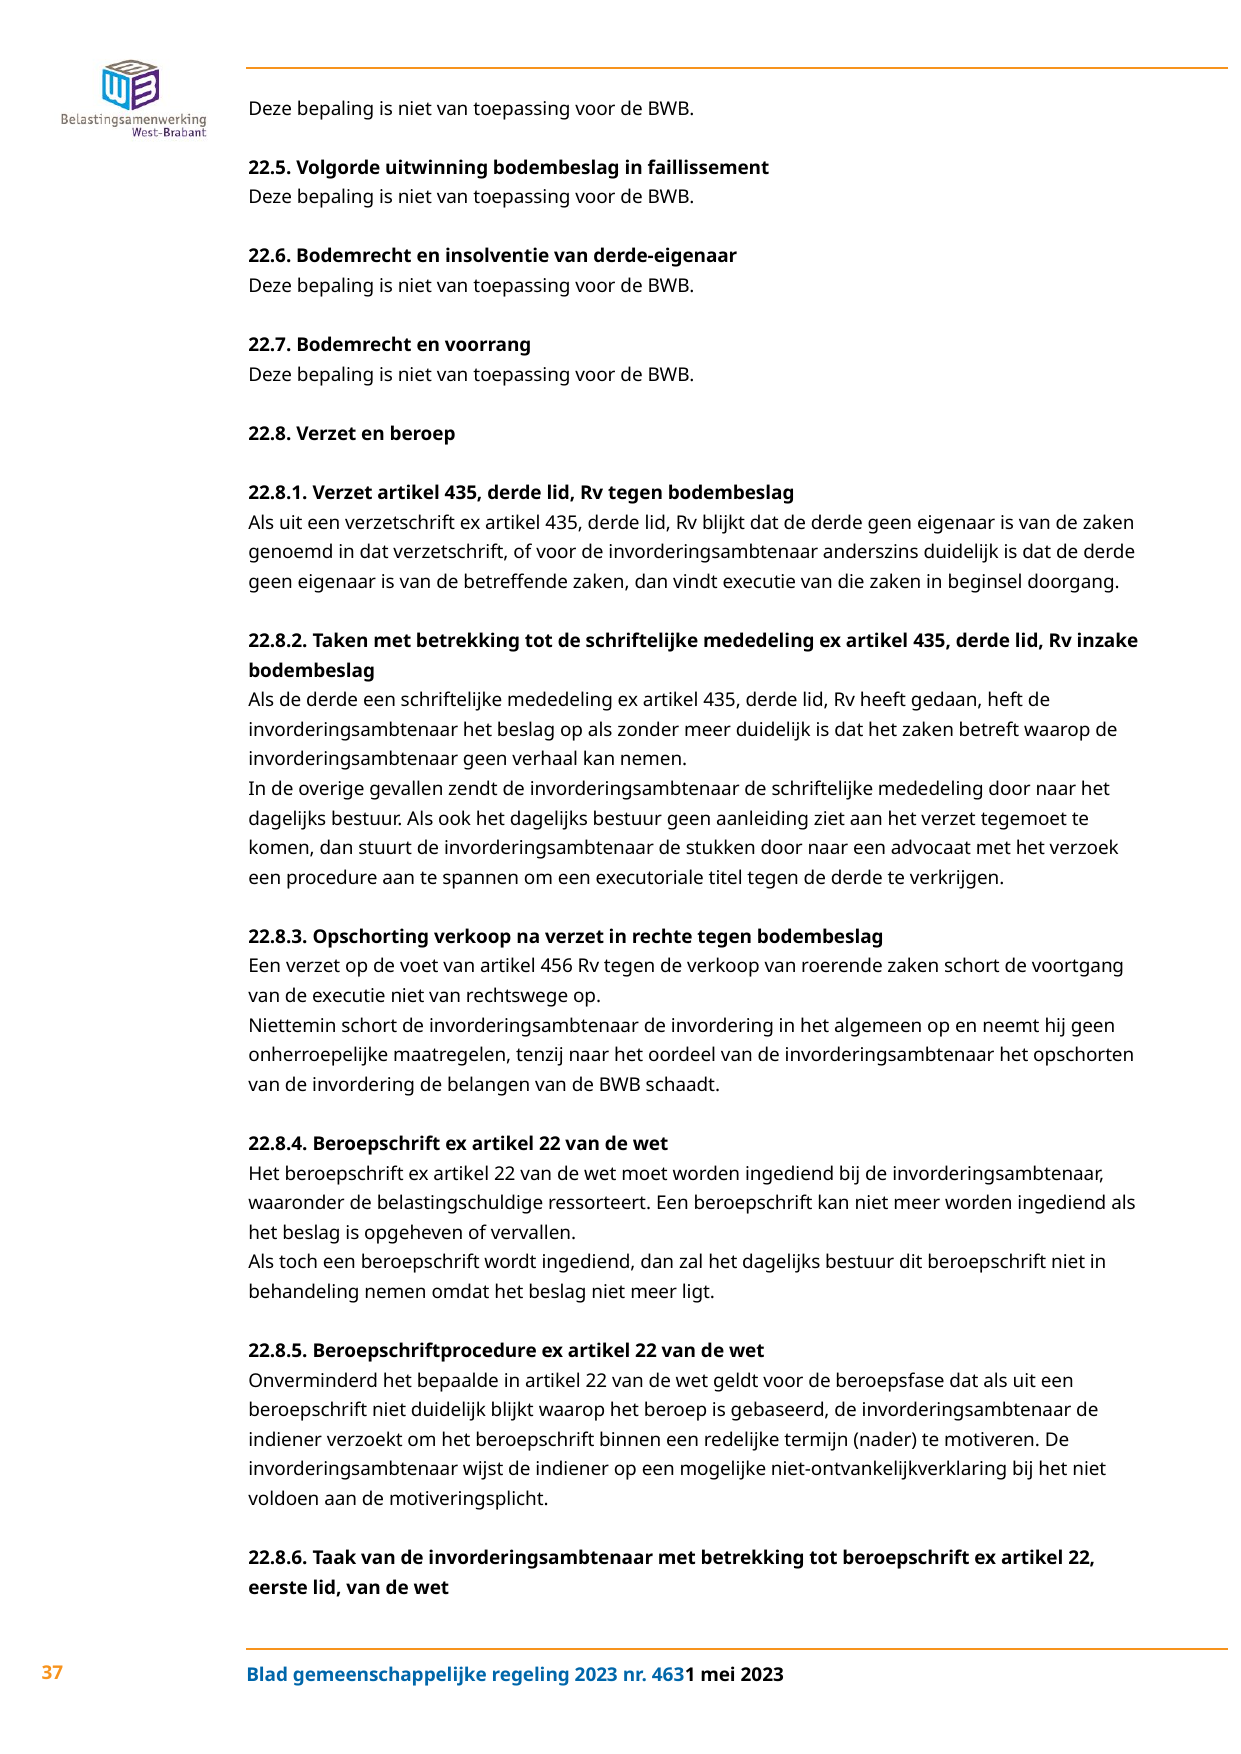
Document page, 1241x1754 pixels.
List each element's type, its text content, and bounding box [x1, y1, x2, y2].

text 22.8.5. Beroepschriftprocedure ex artikel 22 van de wet [248, 1337, 1152, 1363]
text 22.8.3. Opschorting verkoop na verzet in rechte tegen bodembeslag [248, 923, 1152, 949]
text Een verzet op de voet van artikel 456 Rv tegen de verkoop van roerende zaken schort de voortgang van de executie niet van rechtswege op. [248, 953, 1152, 1008]
text Deze bepaling is niet van toepassing voor de BWB. [248, 183, 1152, 209]
text 22.8. Verzet en beroep [248, 420, 1152, 446]
text Deze bepaling is niet van toepassing voor de BWB. [248, 361, 1152, 387]
text In de overige gevallen zendt de invorderingsambtenaar de schriftelijke mededeling door naar het dagelijks bestuur. Als ook het dagelijks bestuur geen aanleiding ziet aan het verzet tegemoet te komen, dan stuurt de invorderingsambtenaar de stukken door naar een advocaat met het verzoek een procedure aan te spannen om een executoriale titel tegen de derde te verkrijgen. [248, 775, 1152, 890]
text 22.8.4. Beroepschrift ex artikel 22 van de wet [248, 1130, 1152, 1156]
text Niettemin schort de invorderingsambtenaar de invordering in het algemeen op en neemt hij geen onherroepelijke maatregelen, tenzij naar het oordeel van de invorderingsambtenaar het opschorten van de invordering de belangen van de BWB schaadt. [248, 1012, 1152, 1097]
text Onverminderd het bepaalde in artikel 22 van de wet geldt voor de beroepsfase dat als uit een beroepschrift niet duidelijk blijkt waarop het beroep is gebaseerd, de invorderingsambtenaar de indiener verzoekt om het beroepschrift binnen een redelijke termijn (nader) te motiveren. De invorderingsambtenaar wijst de indiener op een mogelijke niet-ontvankelijkverklaring bij het niet voldoen aan de motiveringsplicht. [248, 1367, 1152, 1511]
text Als de derde een schriftelijke mededeling ex artikel 435, derde lid, Rv heeft gedaan, heft de invorderingsambtenaar het beslag op als zonder meer duidelijk is dat het zaken betreft waarop de invorderingsambtenaar geen verhaal kan nemen. [248, 686, 1152, 771]
text 22.8.6. Taak van de invorderingsambtenaar met betrekking tot beroepschrift ex artikel 22, eerste lid, van de wet [248, 1544, 1152, 1600]
text Als toch een beroepschrift wordt ingediend, dan zal het dagelijks bestuur dit beroepschrift niet in behandeling nemen omdat het beslag niet meer ligt. [248, 1248, 1152, 1304]
text 22.5. Volgorde uitwinning bodembeslag in faillissement [248, 154, 1152, 180]
text 22.8.1. Verzet artikel 435, derde lid, Rv tegen bodembeslag [248, 479, 1152, 505]
text 22.6. Bodemrecht en insolventie van derde-eigenaar [248, 243, 1152, 268]
text 22.8.2. Taken met betrekking tot de schriftelijke mededeling ex artikel 435, derde lid, Rv inzake bodembeslag [248, 627, 1152, 683]
text Het beroepschrift ex artikel 22 van de wet moet worden ingediend bij de invorderingsambtenaar, waaronder de belastingschuldige ressorteert. Een beroepschrift kan niet meer worden ingediend als het beslag is opgeheven of vervallen. [248, 1160, 1152, 1245]
text Deze bepaling is niet van toepassing voor de BWB. [248, 95, 1152, 121]
picture [41, 47, 231, 172]
text 22.7. Bodemrecht en voorrang [248, 331, 1152, 357]
text Deze bepaling is niet van toepassing voor de BWB. [248, 272, 1152, 298]
text Als uit een verzetschrift ex artikel 435, derde lid, Rv blijkt dat de derde geen eigenaar is van de zaken genoemd in dat verzetschrift, of voor de invorderingsambtenaar anderszins duidelijk is dat de derde geen eigenaar is van de betreffende zaken, dan vindt executie van die zaken in beginsel doorgang. [248, 509, 1152, 594]
